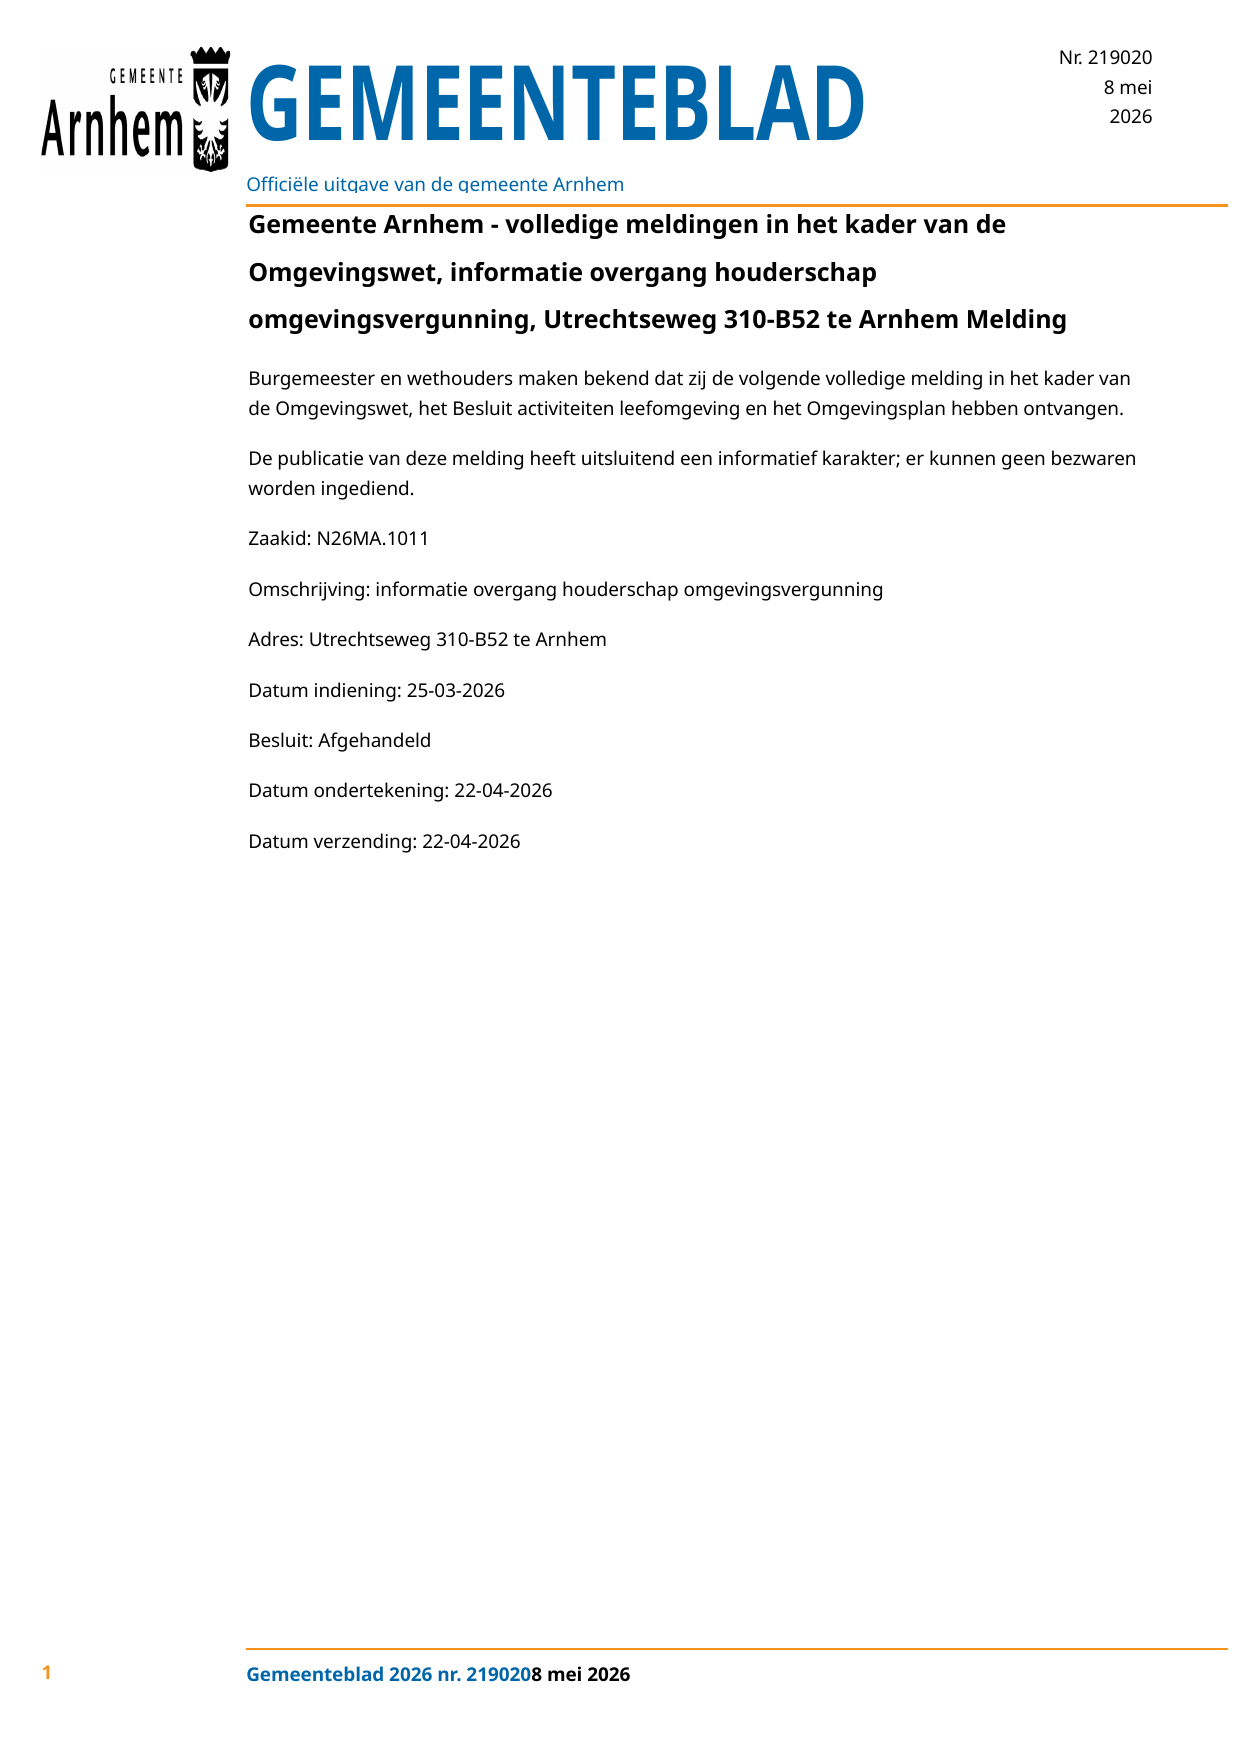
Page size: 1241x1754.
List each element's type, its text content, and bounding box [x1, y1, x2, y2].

text Burgemeester en wethouders maken bekend dat zij de volgende volledige melding in het kader van de Omgevingswet, het Besluit activiteiten leefomgeving en het Omgevingsplan hebben ontvangen. [248, 366, 1152, 421]
text Datum verzending: 22-04-2026 [248, 828, 1152, 854]
picture [41, 47, 231, 172]
text Gemeente Arnhem - volledige meldingen in het kader van de Omgevingswet, informatie overgang houderschap omgevingsvergunning, Utrechtseweg 310-B52 te Arnhem Melding [248, 207, 1152, 336]
text Omschrijving: informatie overgang houderschap omgevingsvergunning [248, 576, 1152, 602]
text Datum ondertekening: 22-04-2026 [248, 778, 1152, 803]
text Besluit: Afgehandeld [248, 727, 1152, 753]
text Adres: Utrechtseweg 310-B52 te Arnhem [248, 626, 1152, 652]
text Datum indiening: 25-03-2026 [248, 677, 1152, 702]
text Zaakid: N26MA.1011 [248, 526, 1152, 551]
text De publicatie van deze melding heeft uitsluitend een informatief karakter; er kunnen geen bezwaren worden ingediend. [248, 446, 1152, 501]
